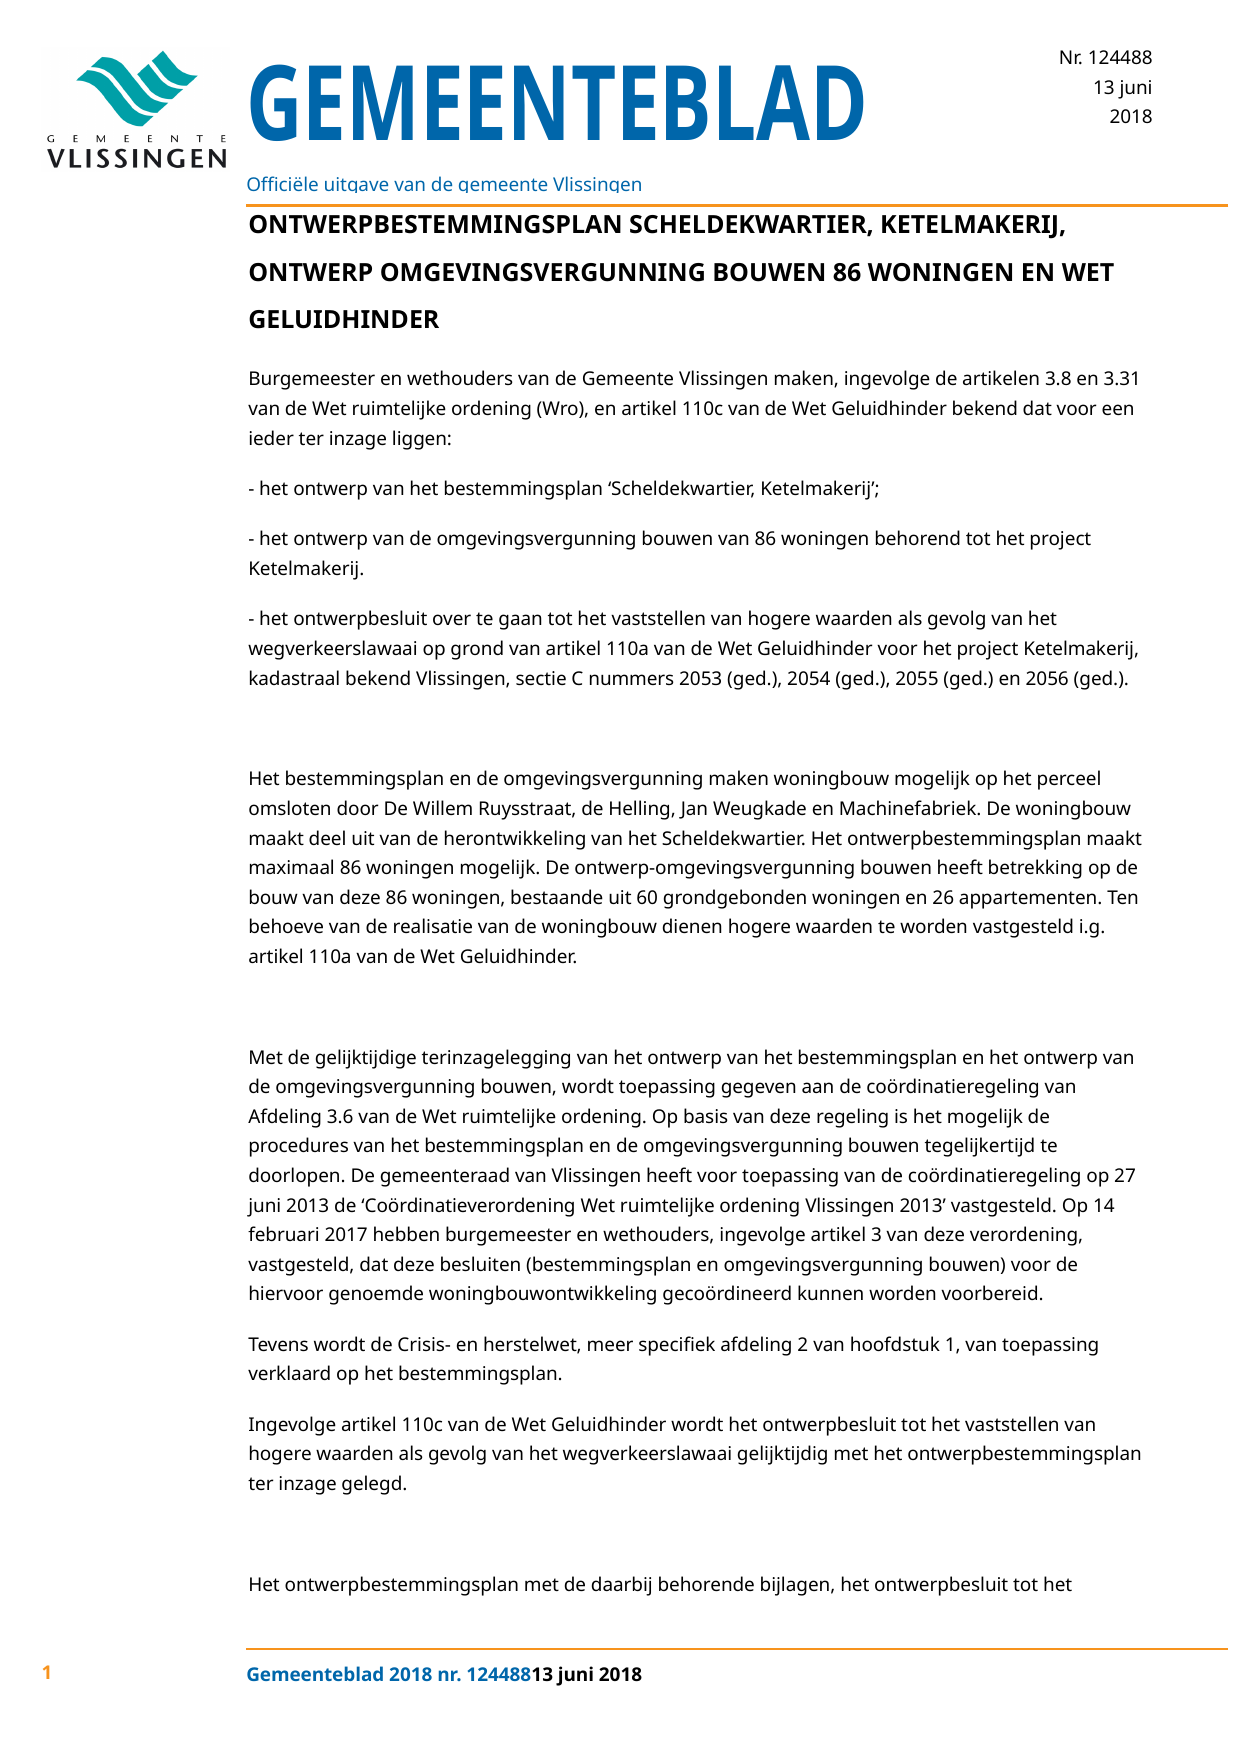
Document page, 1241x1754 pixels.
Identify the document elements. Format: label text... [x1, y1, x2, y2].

text Burgemeester en wethouders van de Gemeente Vlissingen maken, ingevolge de artikelen 3.8 en 3.31 van de Wet ruimtelijke ordening (Wro), en artikel 110c van de Wet Geluidhinder bekend dat voor een ieder ter inzage liggen: [248, 366, 1152, 450]
text - het ontwerp van het bestemmingsplan ‘Scheldekwartier, Ketelmakerij’; [248, 475, 1152, 501]
text - het ontwerp van de omgevingsvergunning bouwen van 86 woningen behorend tot het project Ketelmakerij. [248, 526, 1152, 581]
text ONTWERPBESTEMMINGSPLAN SCHELDEKWARTIER, KETELMAKERIJ, ONTWERP OMGEVINGSVERGUNNING BOUWEN 86 WONINGEN EN WET GELUIDHINDER [248, 207, 1152, 336]
text Het bestemmingsplan en de omgevingsvergunning maken woningbouw mogelijk op het perceel omsloten door De Willem Ruysstraat, de Helling, Jan Weugkade en Machinefabriek. De woningbouw maakt deel uit van de herontwikkeling van het Scheldekwartier. Het ontwerpbestemmingsplan maakt maximaal 86 woningen mogelijk. De ontwerp-omgevingsvergunning bouwen heeft betrekking op de bouw van deze 86 woningen, bestaande uit 60 grondgebonden woningen en 26 appartementen. Ten behoeve van de realisatie van de woningbouw dienen hogere waarden te worden vastgesteld i.g. artikel 110a van de Wet Geluidhinder. [248, 766, 1152, 969]
text - het ontwerpbesluit over te gaan tot het vaststellen van hogere waarden als gevolg van het wegverkeerslawaai op grond van artikel 110a van de Wet Geluidhinder voor het project Ketelmakerij, kadastraal bekend Vlissingen, sectie C nummers 2053 (ged.), 2054 (ged.), 2055 (ged.) en 2056 (ged.). [248, 606, 1152, 690]
text Tevens wordt de Crisis- en herstelwet, meer specifiek afdeling 2 van hoofdstuk 1, van toepassing verklaard op het bestemmingsplan. [248, 1331, 1152, 1386]
text Het ontwerpbestemmingsplan met de daarbij behorende bijlagen, het ontwerpbesluit tot het [248, 1571, 1152, 1597]
text Ingevolge artikel 110c van de Wet Geluidhinder wordt het ontwerpbesluit tot het vaststellen van hogere waarden als gevolg van het wegverkeerslawaai gelijktijdig met het ontwerpbestemmingsplan ter inzage gelegd. [248, 1411, 1152, 1496]
text Met de gelijktijdige terinzagelegging van het ontwerp van het bestemmingsplan en het ontwerp van de omgevingsvergunning bouwen, wordt toepassing gegeven aan de coördinatieregeling van Afdeling 3.6 van de Wet ruimtelijke ordening. Op basis van deze regeling is het mogelijk de procedures van het bestemmingsplan en de omgevingsvergunning bouwen tegelijkertijd te doorlopen. De gemeenteraad van Vlissingen heeft voor toepassing van de coördinatieregeling op 27 juni 2013 de ‘Coördinatieverordening Wet ruimtelijke ordening Vlissingen 2013’ vastgesteld. Op 14 februari 2017 hebben burgemeester en wethouders, ingevolge artikel 3 van deze verordening, vastgesteld, dat deze besluiten (bestemmingsplan en omgevingsvergunning bouwen) voor de hiervoor genoemde woningbouwontwikkeling gecoördineerd kunnen worden voorbereid. [248, 1044, 1152, 1306]
picture [41, 47, 231, 172]
